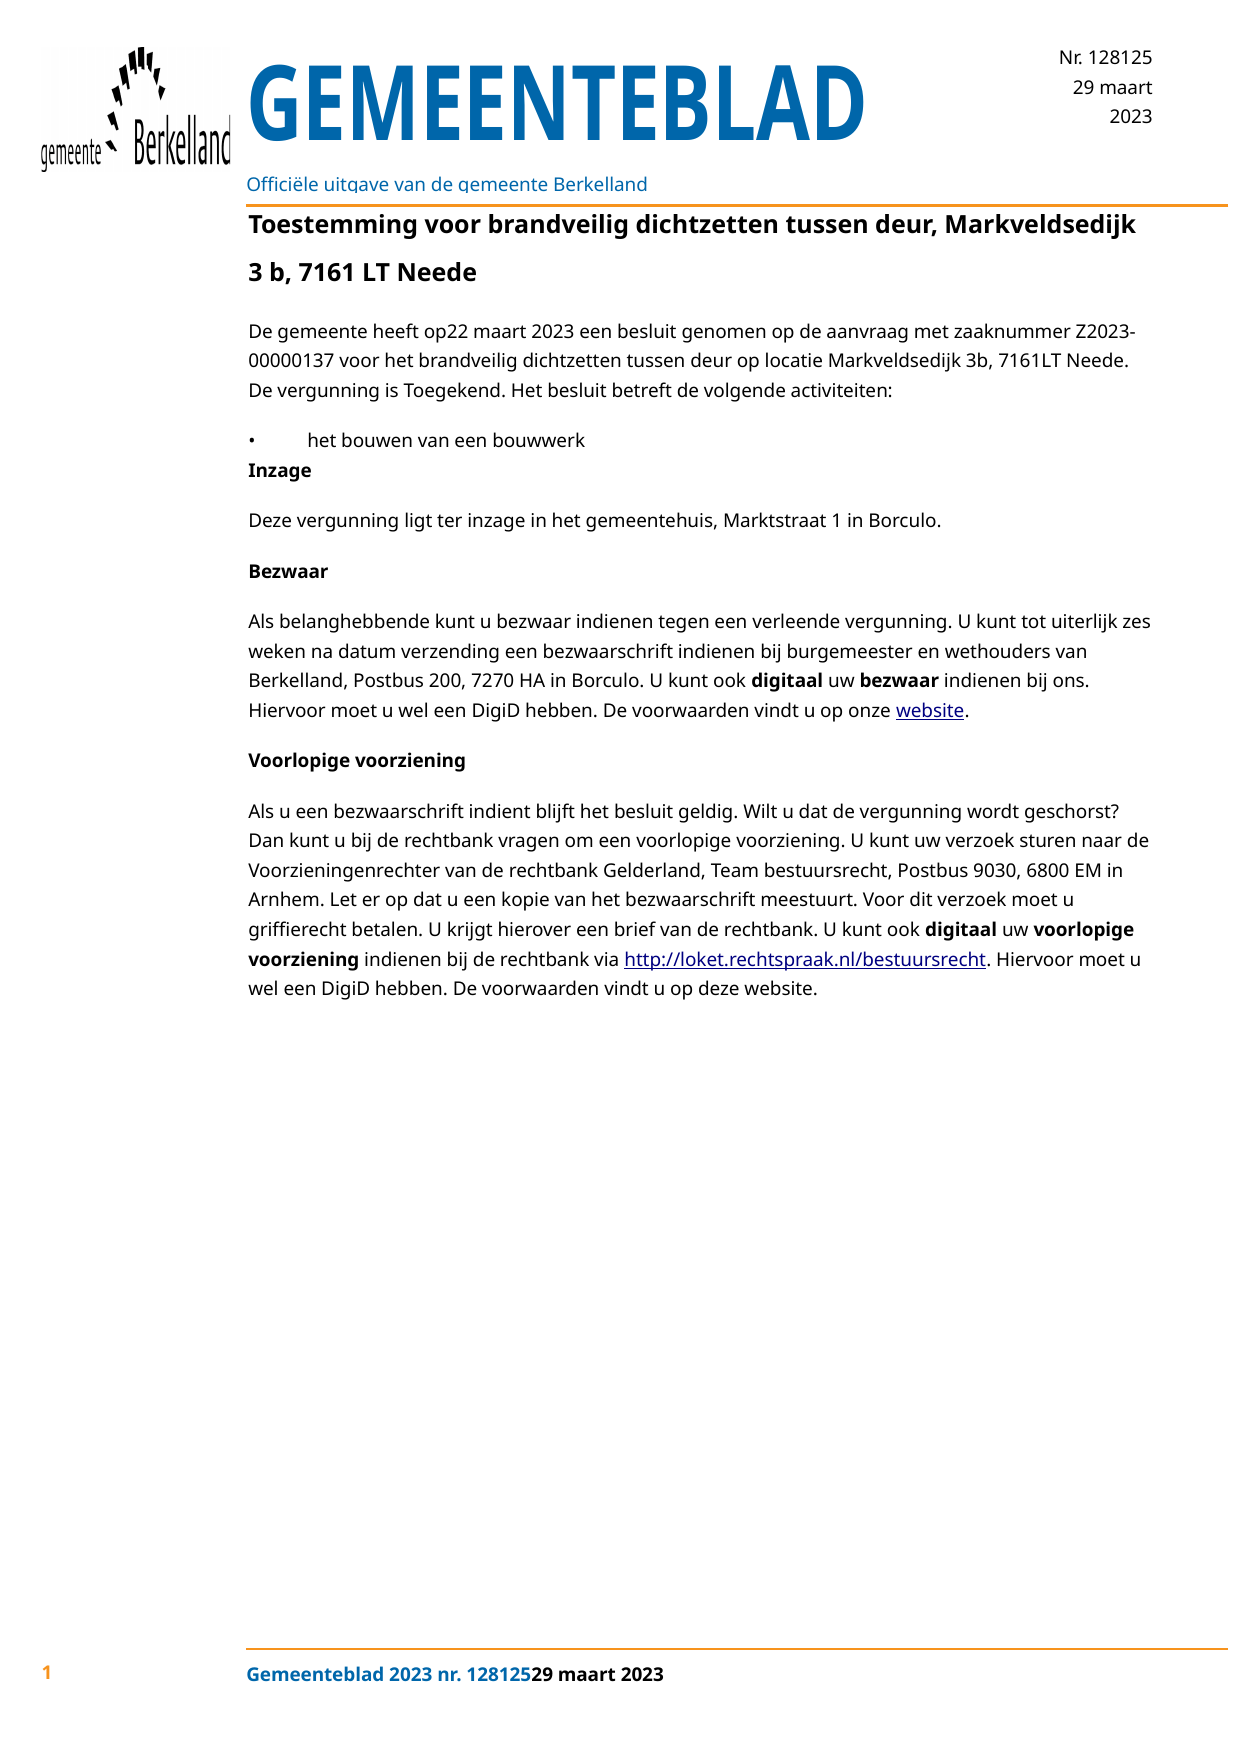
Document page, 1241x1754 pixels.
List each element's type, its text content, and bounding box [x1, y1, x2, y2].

text Inzage [248, 457, 1152, 483]
text Als u een bezwaarschrift indient blijft het besluit geldig. Wilt u dat de vergunning wordt geschorst? Dan kunt u bij de rechtbank vragen om een voorlopige voorziening. U kunt uw verzoek sturen naar de Voorzieningenrechter van de rechtbank Gelderland, Team bestuursrecht, Postbus 9030, 6800 EM in Arnhem. Let er op dat u een kopie van het bezwaarschrift meestuurt. Voor dit verzoek moet u griffierecht betalen. U krijgt hierover een brief van de rechtbank. U kunt ook digitaal uw voorlopige voorziening indienen bij de rechtbank via http://loket.rechtspraak.nl/bestuursrecht. Hiervoor moet u wel een DigiD hebben. De voorwaarden vindt u op deze website. [248, 798, 1152, 1001]
text De gemeente heeft op22 maart 2023 een besluit genomen op de aanvraag met zaaknummer Z2023-00000137 voor het brandveilig dichtzetten tussen deur op locatie Markveldsedijk 3b, 7161LT Neede. De vergunning is Toegekend. Het besluit betreft de volgende activiteiten: [248, 318, 1152, 403]
text Toestemming voor brandveilig dichtzetten tussen deur, Markveldsedijk 3 b, 7161 LT Neede [248, 207, 1152, 288]
text Bezwaar [248, 558, 1152, 584]
text Voorlopige voorziening [248, 747, 1152, 773]
text Als belanghebbende kunt u bezwaar indienen tegen een verleende vergunning. U kunt tot uiterlijk zes weken na datum verzending een bezwaarschrift indienen bij burgemeester en wethouders van Berkelland, Postbus 200, 7270 HA in Borculo. U kunt ook digitaal uw bezwaar indienen bij ons. Hiervoor moet u wel een DigiD hebben. De voorwaarden vindt u op onze website. [248, 608, 1152, 723]
text Deze vergunning ligt ter inzage in het gemeentehuis, Marktstraat 1 in Borculo. [248, 507, 1152, 533]
list het bouwen van een bouwwerk [248, 427, 1152, 453]
picture [41, 47, 231, 172]
